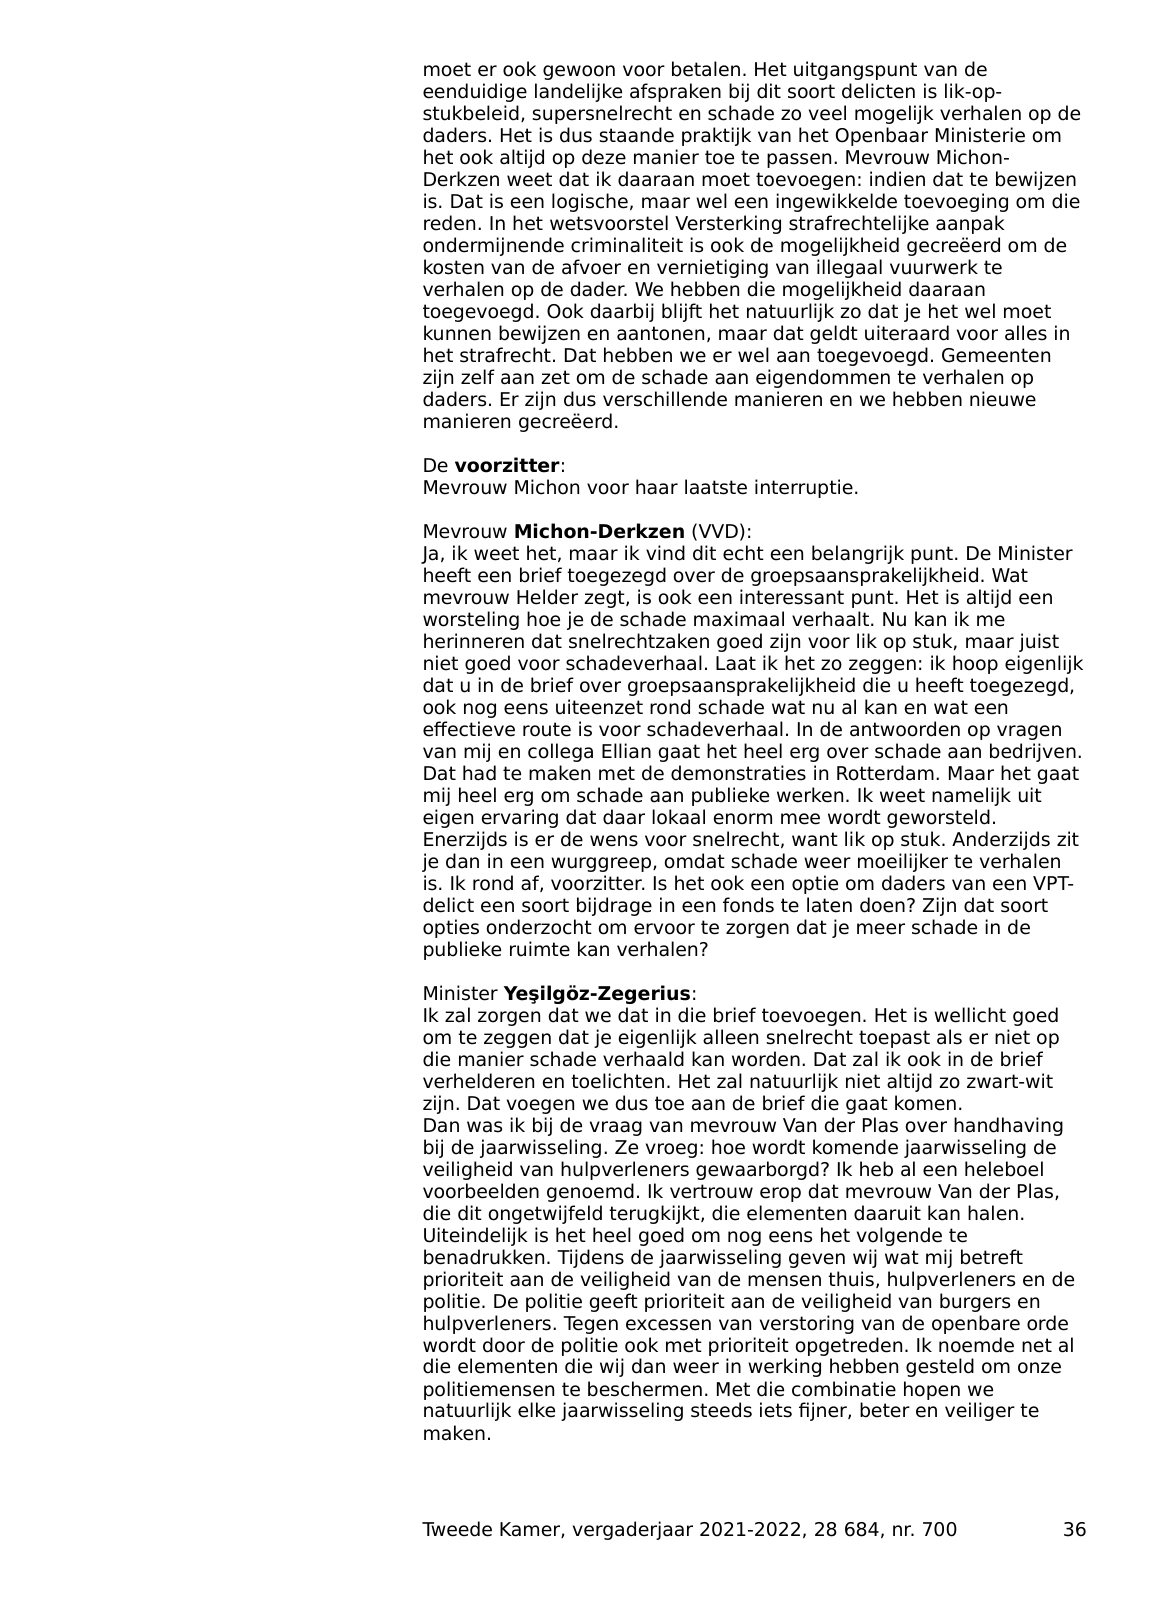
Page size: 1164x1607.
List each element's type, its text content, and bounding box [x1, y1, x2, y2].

text moet er ook gewoon voor betalen. Het uitgangspunt van de eenduidige landelijke afspraken bij dit soort delicten is lik-op-stukbeleid, supersnelrecht en schade zo veel mogelijk verhalen op de daders. Het is dus staande praktijk van het Openbaar Ministerie om het ook altijd op deze manier toe te passen. Mevrouw Michon-Derkzen weet dat ik daaraan moet toevoegen: indien dat te bewijzen is. Dat is een logische, maar wel een ingewikkelde toevoeging om die reden. In het wetsvoorstel Versterking strafrechtelijke aanpak ondermijnende criminaliteit is ook de mogelijkheid gecreëerd om de kosten van de afvoer en vernietiging van illegaal vuurwerk te verhalen op de dader. We hebben die mogelijkheid daaraan toegevoegd. Ook daarbij blijft het natuurlijk zo dat je het wel moet kunnen bewijzen en aantonen, maar dat geldt uiteraard voor alles in het strafrecht. Dat hebben we er wel aan toegevoegd. Gemeenten zijn zelf aan zet om de schade aan eigendommen te verhalen op daders. Er zijn dus verschillende manieren en we hebben nieuwe manieren gecreëerd. [422, 59, 1087, 433]
text De voorzitter: [422, 455, 1087, 477]
text Mevrouw Michon voor haar laatste interruptie. [422, 477, 1087, 499]
text Minister Yeşilgöz-Zegerius: [422, 983, 1087, 1005]
text Ik zal zorgen dat we dat in die brief toevoegen. Het is wellicht goed om te zeggen dat je eigenlijk alleen snelrecht toepast als er niet op die manier schade verhaald kan worden. Dat zal ik ook in de brief verhelderen en toelichten. Het zal natuurlijk niet altijd zo zwart-wit zijn. Dat voegen we dus toe aan de brief die gaat komen. [422, 1005, 1087, 1115]
text Mevrouw Michon-Derkzen (VVD): [422, 521, 1087, 543]
text Ja, ik weet het, maar ik vind dit echt een belangrijk punt. De Minister heeft een brief toegezegd over de groepsaansprakelijkheid. Wat mevrouw Helder zegt, is ook een interessant punt. Het is altijd een worsteling hoe je de schade maximaal verhaalt. Nu kan ik me herinneren dat snelrechtzaken goed zijn voor lik op stuk, maar juist niet goed voor schadeverhaal. Laat ik het zo zeggen: ik hoop eigenlijk dat u in de brief over groepsaansprakelijkheid die u heeft toegezegd, ook nog eens uiteenzet rond schade wat nu al kan en wat een effectieve route is voor schadeverhaal. In de antwoorden op vragen van mij en collega Ellian gaat het heel erg over schade aan bedrijven. Dat had te maken met de demonstraties in Rotterdam. Maar het gaat mij heel erg om schade aan publieke werken. Ik weet namelijk uit eigen ervaring dat daar lokaal enorm mee wordt geworsteld. Enerzijds is er de wens voor snelrecht, want lik op stuk. Anderzijds zit je dan in een wurggreep, omdat schade weer moeilijker te verhalen is. Ik rond af, voorzitter. Is het ook een optie om daders van een VPT-delict een soort bijdrage in een fonds te laten doen? Zijn dat soort opties onderzocht om ervoor te zorgen dat je meer schade in de publieke ruimte kan verhalen? [422, 543, 1087, 961]
text Dan was ik bij de vraag van mevrouw Van der Plas over handhaving bij de jaarwisseling. Ze vroeg: hoe wordt komende jaarwisseling de veiligheid van hulpverleners gewaarborgd? Ik heb al een heleboel voorbeelden genoemd. Ik vertrouw erop dat mevrouw Van der Plas, die dit ongetwijfeld terugkijkt, die elementen daaruit kan halen. Uiteindelijk is het heel goed om nog eens het volgende te benadrukken. Tijdens de jaarwisseling geven wij wat mij betreft prioriteit aan de veiligheid van de mensen thuis, hulpverleners en de politie. De politie geeft prioriteit aan de veiligheid van burgers en hulpverleners. Tegen excessen van verstoring van de openbare orde wordt door de politie ook met prioriteit opgetreden. Ik noemde net al die elementen die wij dan weer in werking hebben gesteld om onze politiemensen te beschermen. Met die combinatie hopen we natuurlijk elke jaarwisseling steeds iets fijner, beter en veiliger te maken. [422, 1115, 1087, 1444]
